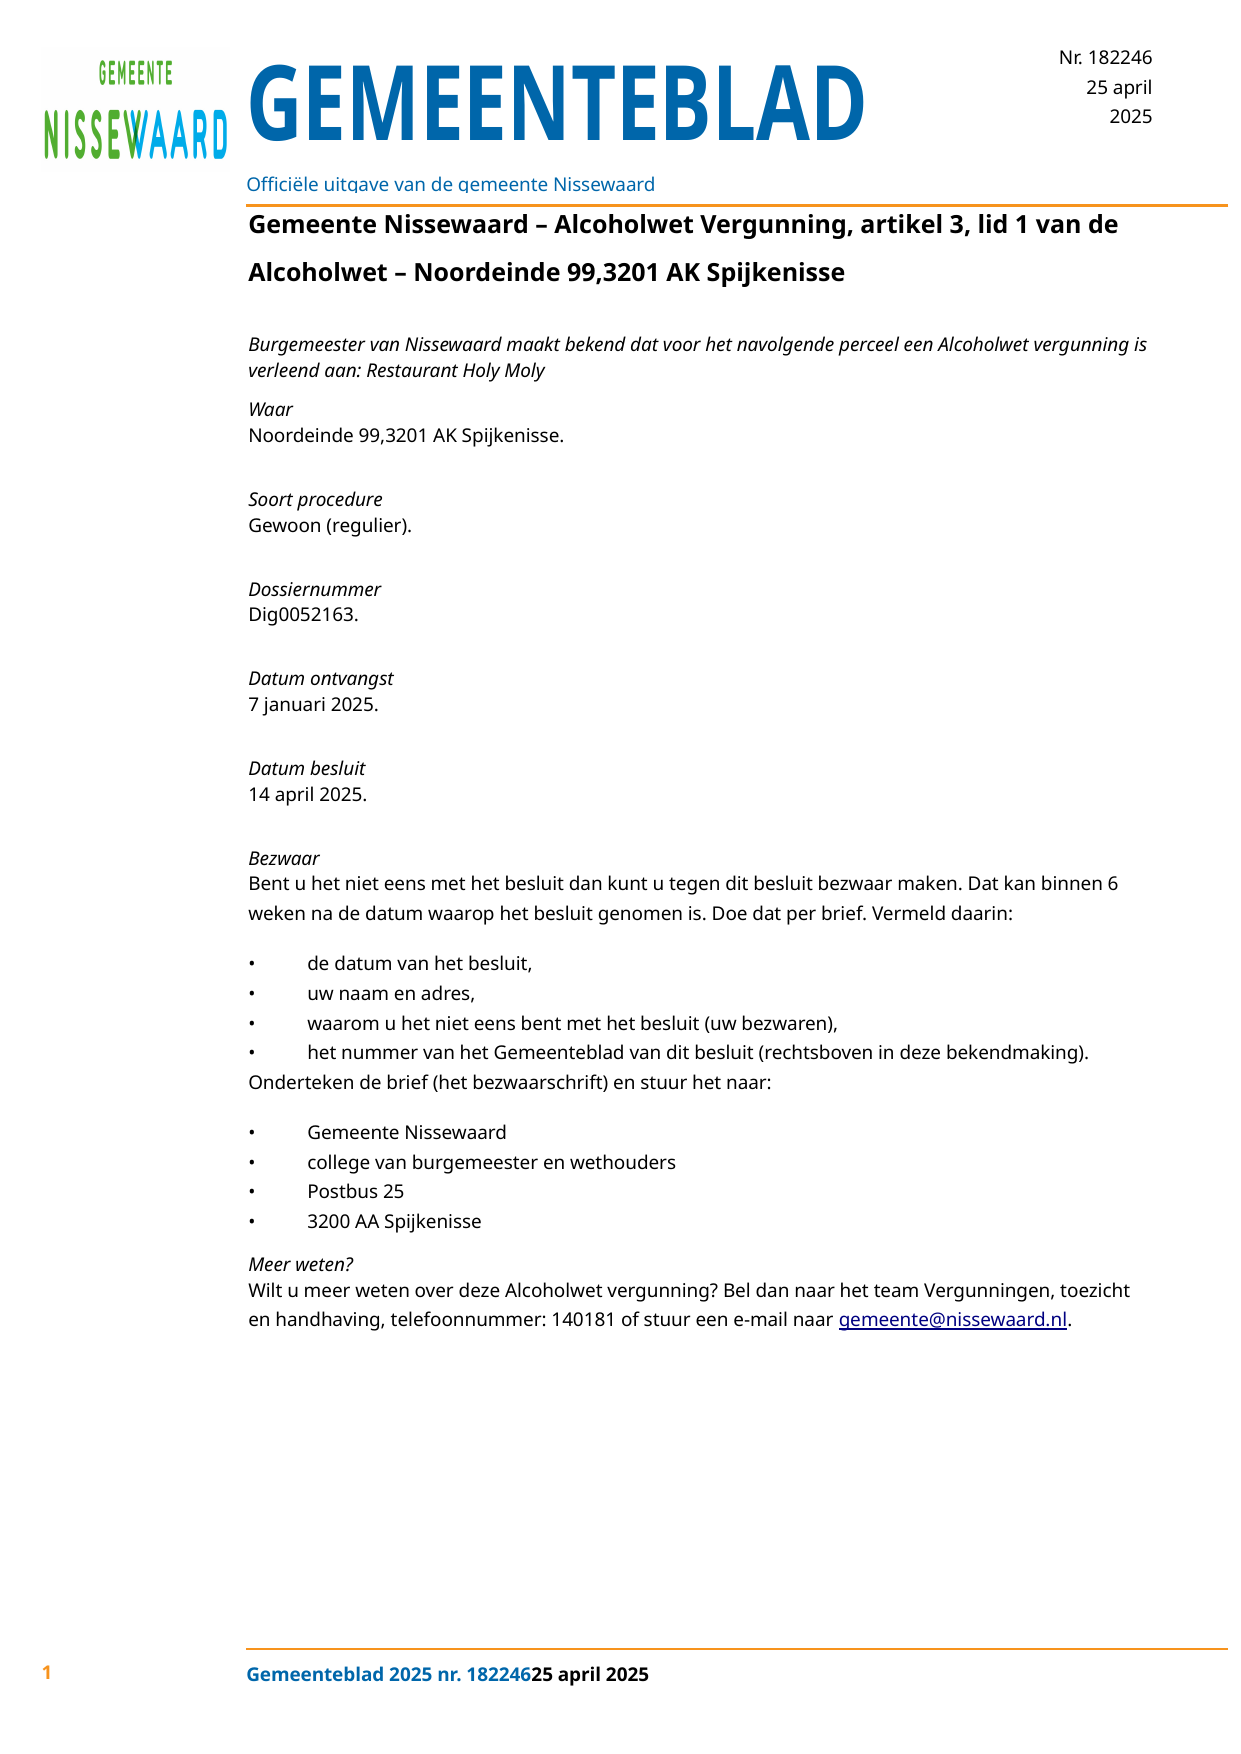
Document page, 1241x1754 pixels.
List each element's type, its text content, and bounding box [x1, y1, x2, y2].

text Datum besluit [248, 755, 1152, 781]
text Bezwaar [248, 845, 1152, 871]
text Wilt u meer weten over deze Alcoholwet vergunning? Bel dan naar het team Vergunningen, toezicht en handhaving, telefoonnummer: 140181 of stuur een e-mail naar gemeente@nissewaard.nl. [248, 1277, 1152, 1332]
text Dig0052163. [248, 602, 1152, 627]
text Bent u het niet eens met het besluit dan kunt u tegen dit besluit bezwaar maken. Dat kan binnen 6 weken na de datum waarop het besluit genomen is. Doe dat per brief. Vermeld daarin: [248, 871, 1152, 926]
list de datum van het besluit, [248, 951, 1152, 976]
text Soort procedure [248, 486, 1152, 512]
text Gewoon (regulier). [248, 512, 1152, 538]
text Onderteken de brief (het bezwaarschrift) en stuur het naar: [248, 1069, 1152, 1095]
list 3200 AA Spijkenisse [248, 1208, 1152, 1234]
list college van burgemeester en wethouders [248, 1149, 1152, 1175]
text 7 januari 2025. [248, 691, 1152, 717]
picture [41, 47, 231, 172]
text Burgemeester van Nissewaard maakt bekend dat voor het navolgende perceel een Alcoholwet vergunning is verleend aan: Restaurant Holy Moly [248, 331, 1152, 383]
text Datum ontvangst [248, 666, 1152, 691]
list waarom u het niet eens bent met het besluit (uw bezwaren), [248, 1010, 1152, 1036]
text Meer weten? [248, 1251, 1152, 1277]
text Noordeinde 99,3201 AK Spijkenisse. [248, 422, 1152, 448]
list Postbus 25 [248, 1178, 1152, 1204]
text Waar [248, 396, 1152, 422]
list Gemeente Nissewaard [248, 1119, 1152, 1145]
list het nummer van het Gemeenteblad van dit besluit (rechtsboven in deze bekendmaking). [248, 1039, 1152, 1065]
text 14 april 2025. [248, 781, 1152, 807]
text Gemeente Nissewaard – Alcoholwet Vergunning, artikel 3, lid 1 van de Alcoholwet – Noordeinde 99,3201 AK Spijkenisse [248, 207, 1152, 288]
list uw naam en adres, [248, 980, 1152, 1006]
text Dossiernummer [248, 576, 1152, 602]
